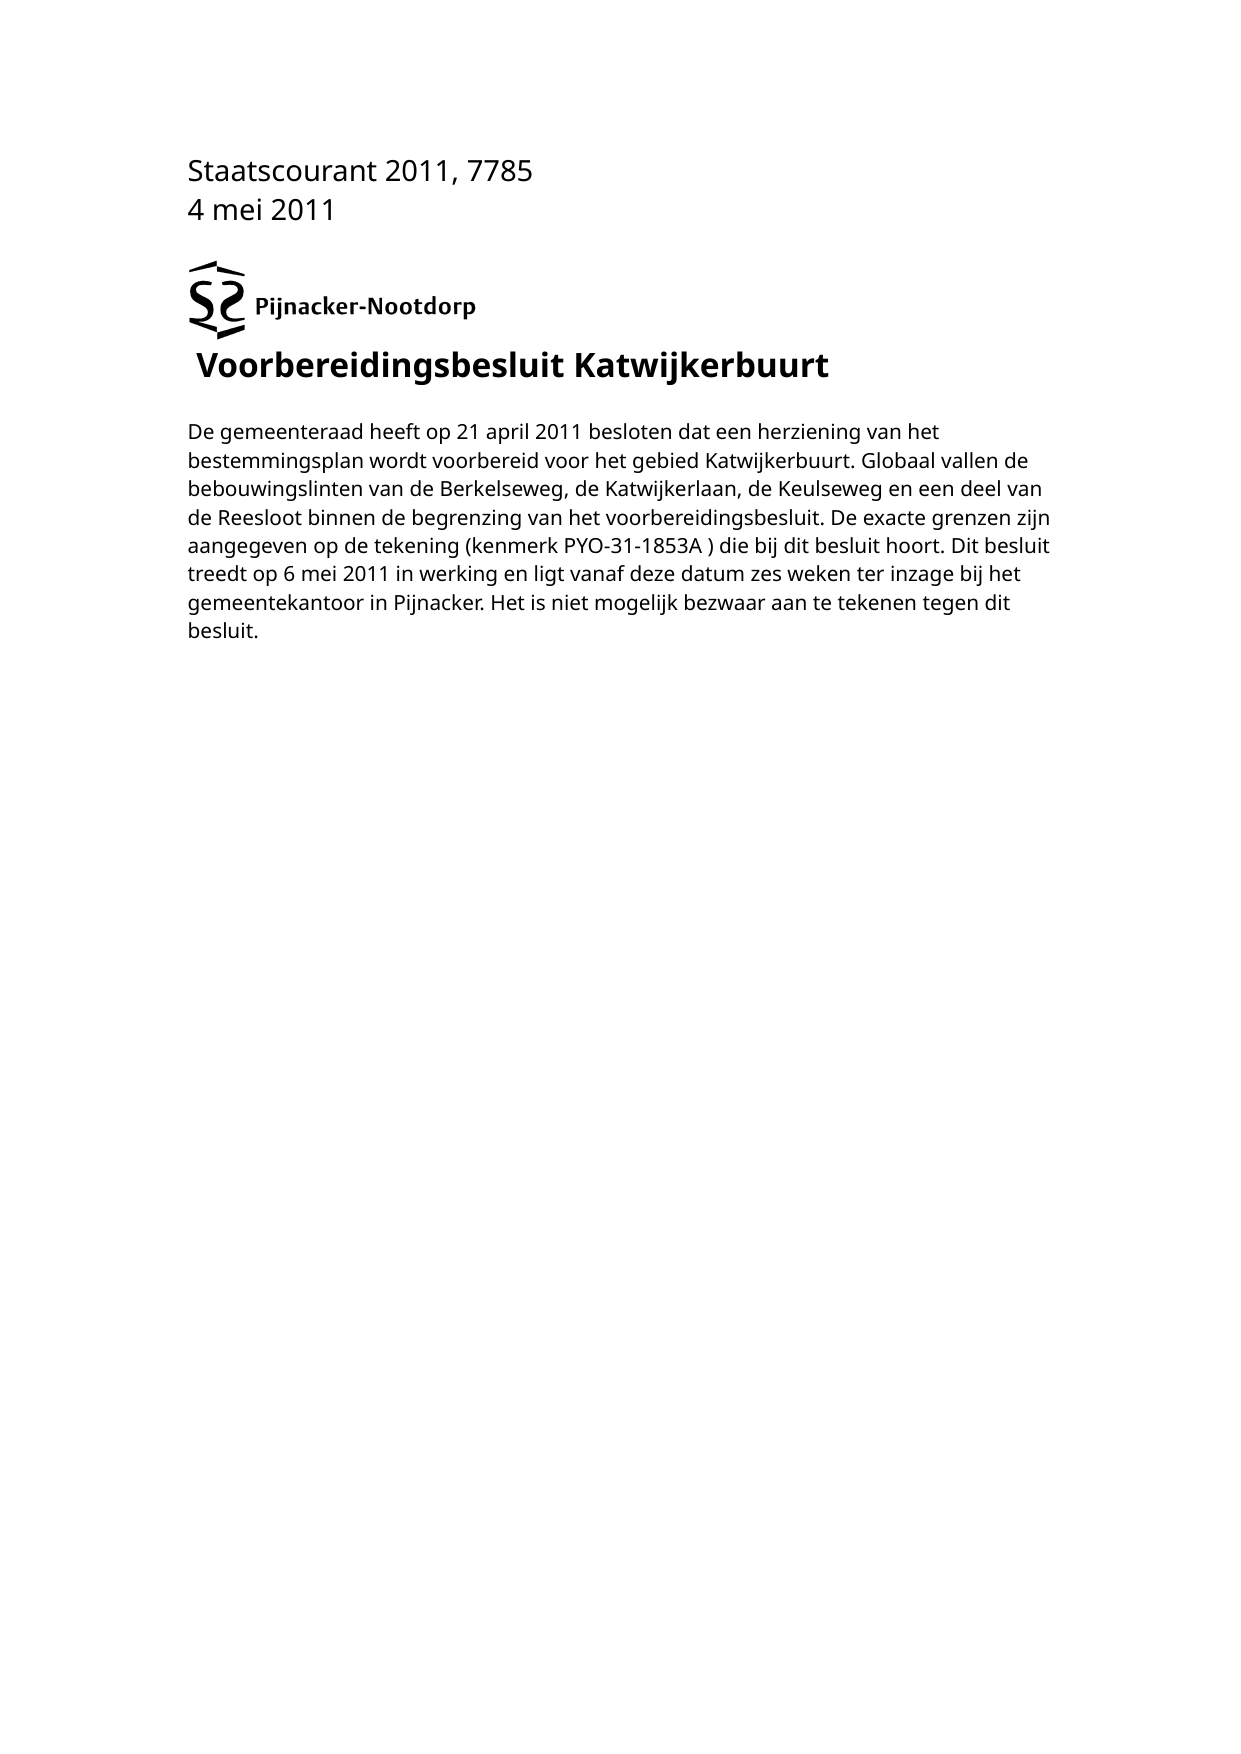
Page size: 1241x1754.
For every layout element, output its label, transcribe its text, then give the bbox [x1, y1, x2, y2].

picture [187, 258, 477, 342]
text Staatscourant 2011, 7785 [187, 150, 1053, 190]
text 4 mei 2011 [187, 190, 1053, 229]
subtitle Voorbereidingsbesluit Katwijkerbuurt [187, 271, 1053, 387]
text De gemeenteraad heeft op 21 april 2011 besloten dat een herziening van het bestemmingsplan wordt voorbereid voor het gebied Katwijkerbuurt. Globaal vallen de bebouwingslinten van de Berkelseweg, de Katwijkerlaan, de Keulseweg en een deel van de Reesloot binnen de begrenzing van het voorbereidingsbesluit. De exacte grenzen zijn aangegeven op de tekening (kenmerk PYO-31-1853A ) die bij dit besluit hoort. Dit besluit treedt op 6 mei 2011 in werking en ligt vanaf deze datum zes weken ter inzage bij het gemeentekantoor in Pijnacker. Het is niet mogelijk bezwaar aan te tekenen tegen dit besluit. [187, 417, 1053, 645]
